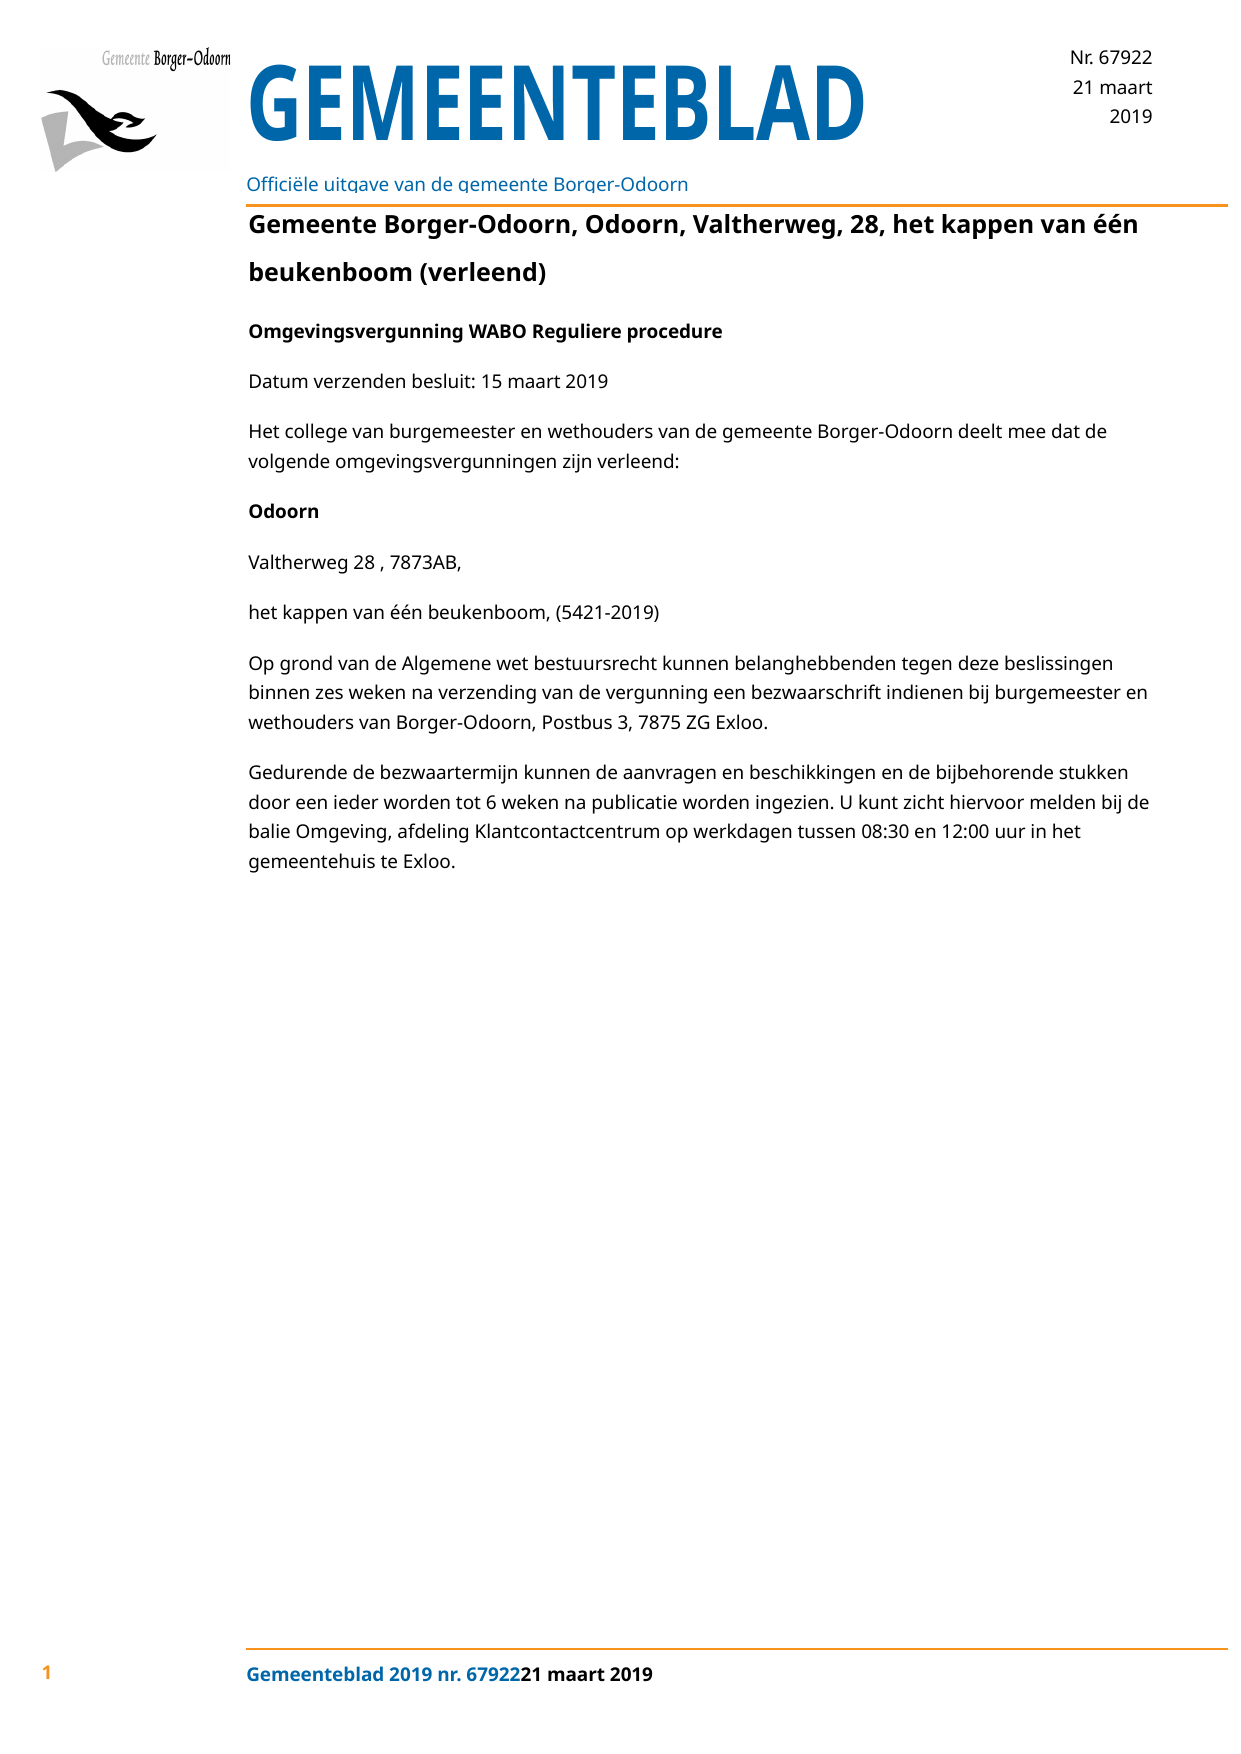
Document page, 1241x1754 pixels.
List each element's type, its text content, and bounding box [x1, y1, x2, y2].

text Het college van burgemeester en wethouders van de gemeente Borger-Odoorn deelt mee dat de volgende omgevingsvergunningen zijn verleend: [248, 419, 1152, 474]
text Datum verzenden besluit: 15 maart 2019 [248, 368, 1152, 394]
text Valtherweg 28 , 7873AB, [248, 549, 1152, 575]
picture [41, 47, 231, 172]
text Gemeente Borger-Odoorn, Odoorn, Valtherweg, 28, het kappen van één beukenboom (verleend) [248, 207, 1152, 288]
text Odoorn [248, 499, 1152, 524]
text Op grond van de Algemene wet bestuursrecht kunnen belanghebbenden tegen deze beslissingen binnen zes weken na verzending van de vergunning een bezwaarschrift indienen bij burgemeester en wethouders van Borger-Odoorn, Postbus 3, 7875 ZG Exloo. [248, 650, 1152, 735]
text Omgevingsvergunning WABO Reguliere procedure [248, 318, 1152, 344]
text het kappen van één beukenboom, (5421-2019) [248, 599, 1152, 625]
text Gedurende de bezwaartermijn kunnen de aanvragen en beschikkingen en de bijbehorende stukken door een ieder worden tot 6 weken na publicatie worden ingezien. U kunt zicht hiervoor melden bij de balie Omgeving, afdeling Klantcontactcentrum op werkdagen tussen 08:30 en 12:00 uur in het gemeentehuis te Exloo. [248, 759, 1152, 874]
